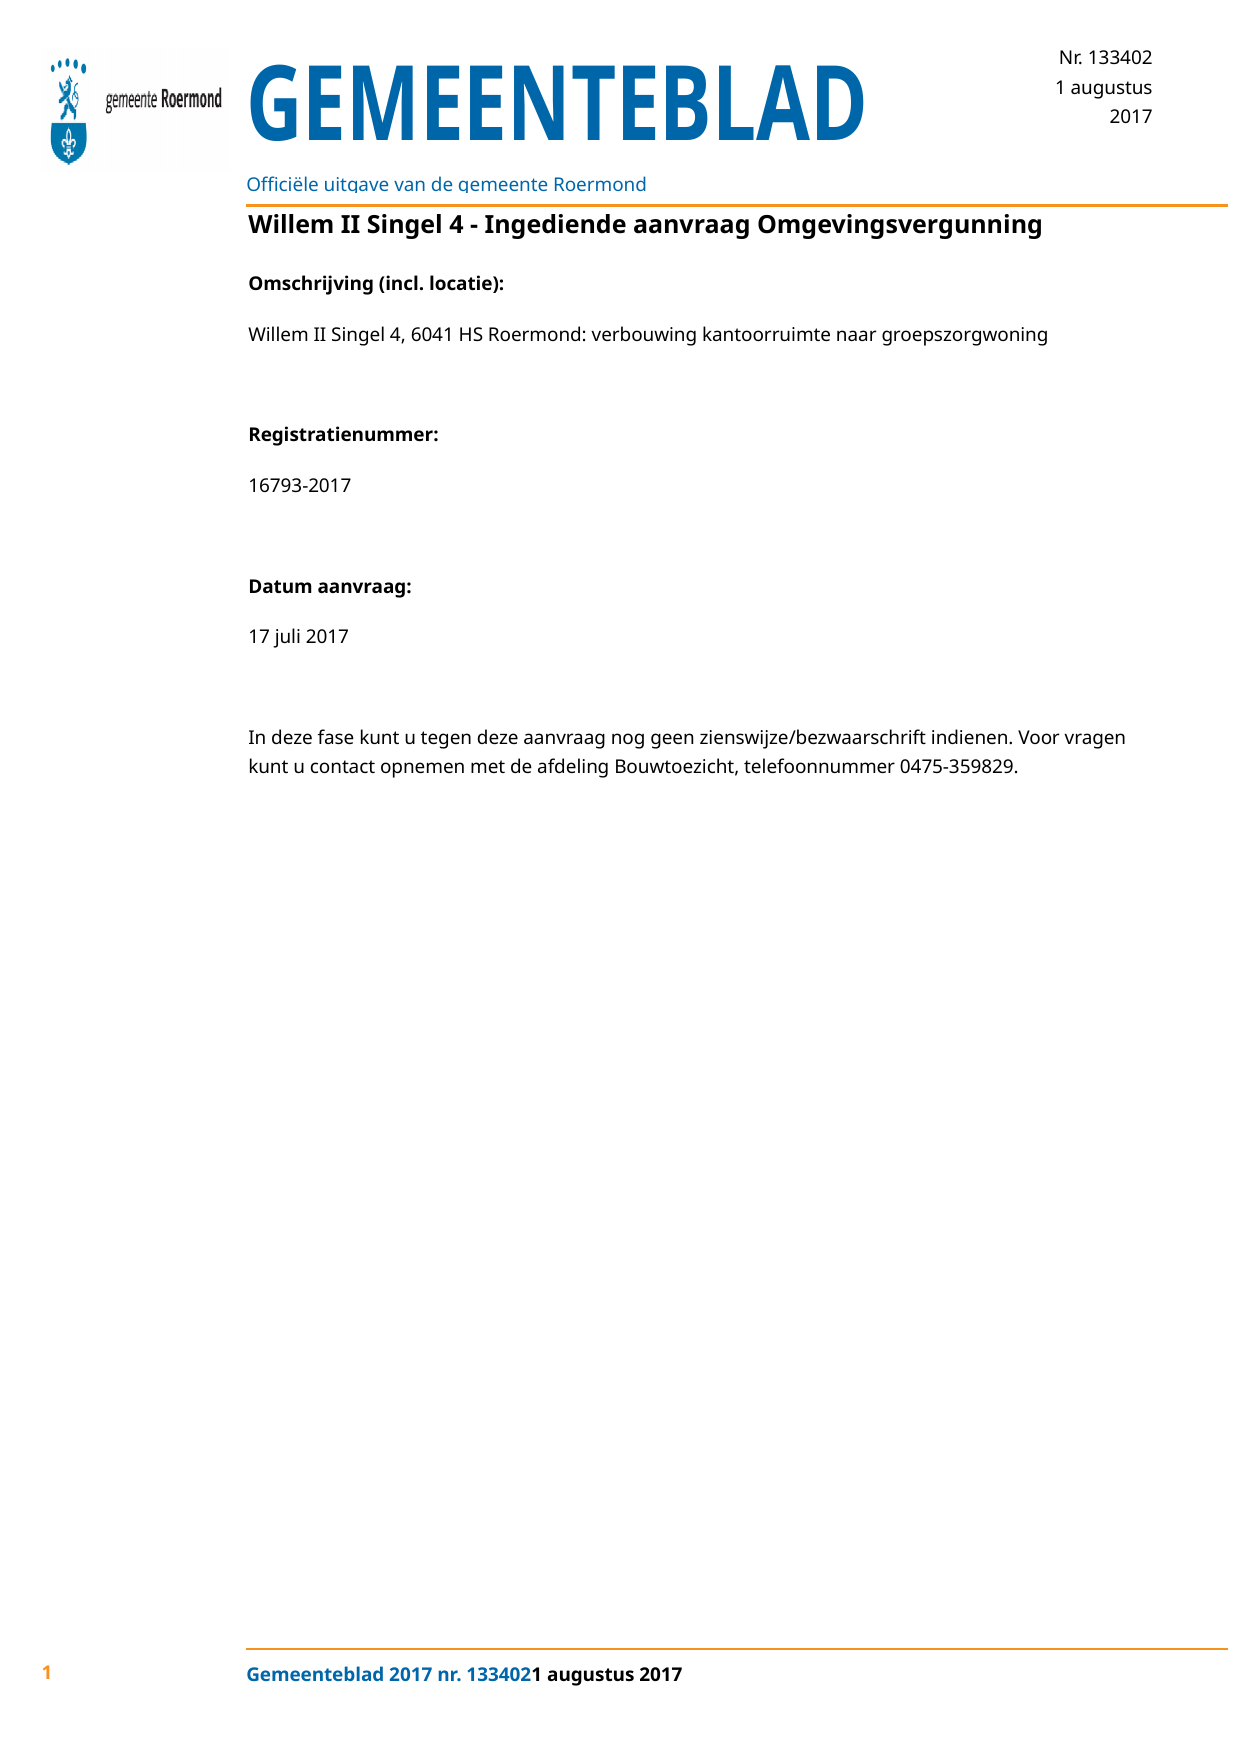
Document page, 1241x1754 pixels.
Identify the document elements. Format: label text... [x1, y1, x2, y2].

text Omschrijving (incl. locatie): [248, 270, 1152, 296]
text 16793-2017 [248, 472, 1152, 498]
text Willem II Singel 4, 6041 HS Roermond: verbouwing kantoorruimte naar groepszorgwoning [248, 321, 1152, 346]
text In deze fase kunt u tegen deze aanvraag nog geen zienswijze/bezwaarschrift indienen. Voor vragen kunt u contact opnemen met de afdeling Bouwtoezicht, telefoonnummer 0475-359829. [248, 724, 1152, 779]
picture [41, 47, 231, 172]
text Registratienummer: [248, 422, 1152, 447]
text Datum aanvraag: [248, 573, 1152, 598]
text 17 juli 2017 [248, 623, 1152, 649]
text Willem II Singel 4 - Ingediende aanvraag Omgevingsvergunning [248, 207, 1152, 241]
